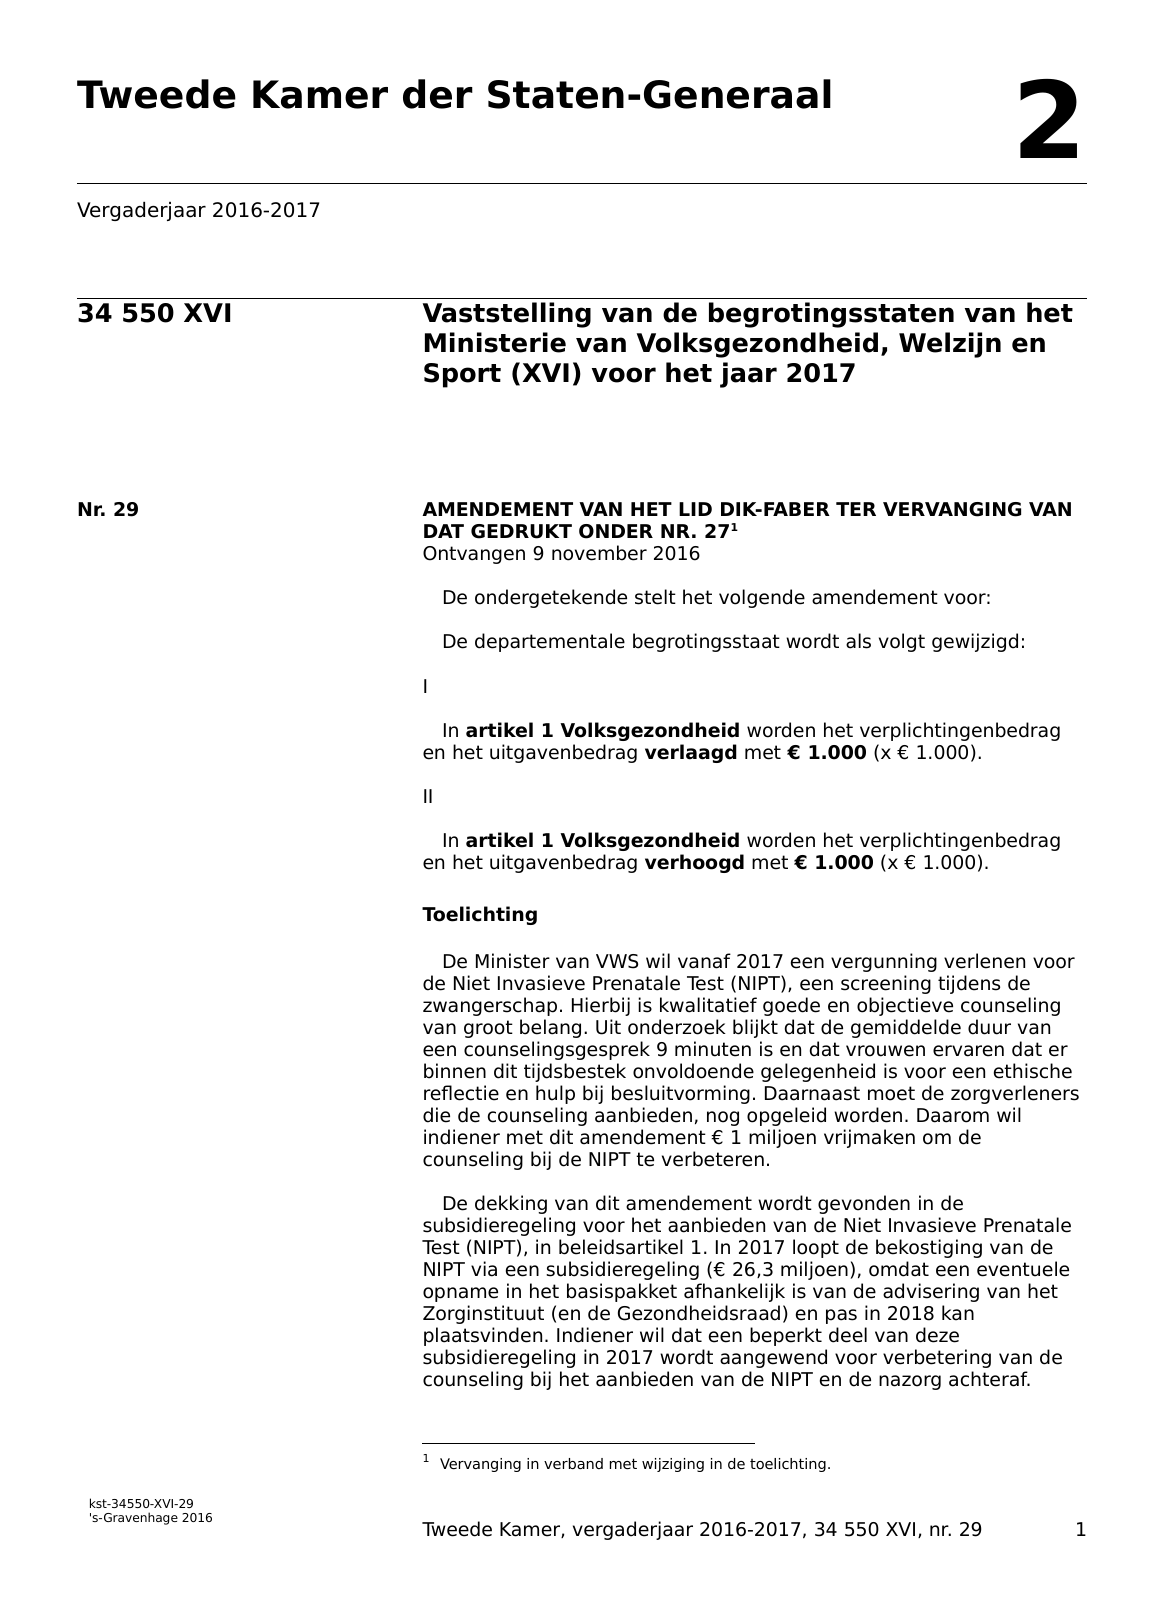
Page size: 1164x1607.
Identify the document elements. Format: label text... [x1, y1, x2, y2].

table_header Tweede Kamer der Staten-Generaal [77, 59, 886, 183]
table_header 2 [886, 59, 1087, 183]
text De Minister van VWS wil vanaf 2017 een vergunning verlenen voor de Niet Invasieve Prenatale Test (NIPT), een screening tijdens de zwangerschap. Hierbij is kwalitatief goede en objectieve counseling van groot belang. Uit onderzoek blijkt dat de gemiddelde duur van een counselingsgesprek 9 minuten is en dat vrouwen ervaren dat er binnen dit tijdsbestek onvoldoende gelegenheid is voor een ethische reflectie en hulp bij besluitvorming. Daarnaast moet de zorgverleners die de counseling aanbieden, nog opgeleid worden. Daarom wil indiener met dit amendement € 1 miljoen vrijmaken om de counseling bij de NIPT te verbeteren. [422, 951, 1087, 1171]
subtitle Toelichting [422, 904, 1087, 926]
text De departementale begrotingsstaat wordt als volgt gewijzigd: [422, 631, 1087, 653]
text De ondergetekende stelt het volgende amendement voor: [422, 587, 1087, 609]
subtitle Nr. 29 AMENDEMENT VAN HET LID DIK-FABER TER VERVANGING VAN DAT GEDRUKT ONDER NR. 27 [77, 499, 1087, 543]
text In artikel 1 Volksgezondheid worden het verplichtingenbedrag en het uitgavenbedrag verlaagd met € 1.000 (x € 1.000). [422, 720, 1087, 764]
subtitle 34 550 XVI Vaststelling van de begrotingsstaten van het Ministerie van Volksgezondheid, Welzijn en Sport (XVI) voor het jaar 2017 [77, 299, 1087, 388]
text II [422, 786, 1087, 808]
text kst-34550-XVI-29 [88, 1497, 323, 1511]
text In artikel 1 Volksgezondheid worden het verplichtingenbedrag en het uitgavenbedrag verhoogd met € 1.000 (x € 1.000). [422, 830, 1087, 874]
text De dekking van dit amendement wordt gevonden in de subsidieregeling voor het aanbieden van de Niet Invasieve Prenatale Test (NIPT), in beleidsartikel 1. In 2017 loopt de bekostiging van de NIPT via een subsidieregeling (€ 26,3 miljoen), omdat een eventuele opname in het basispakket afhankelijk is van de advisering van het Zorginstituut (en de Gezondheidsraad) en pas in 2018 kan plaatsvinden. Indiener wil dat een beperkt deel van deze subsidieregeling in 2017 wordt aangewend voor verbetering van de counseling bij het aanbieden van de NIPT en de nazorg achteraf. [422, 1193, 1087, 1391]
text Vervanging in verband met wijziging in de toelichting. [422, 1452, 1087, 1474]
text Ontvangen 9 november 2016 [422, 543, 1087, 565]
text 's-Gravenhage 2016 [88, 1511, 323, 1525]
table_cell Vergaderjaar 2016-2017 [77, 184, 1087, 298]
text I [422, 676, 1087, 697]
